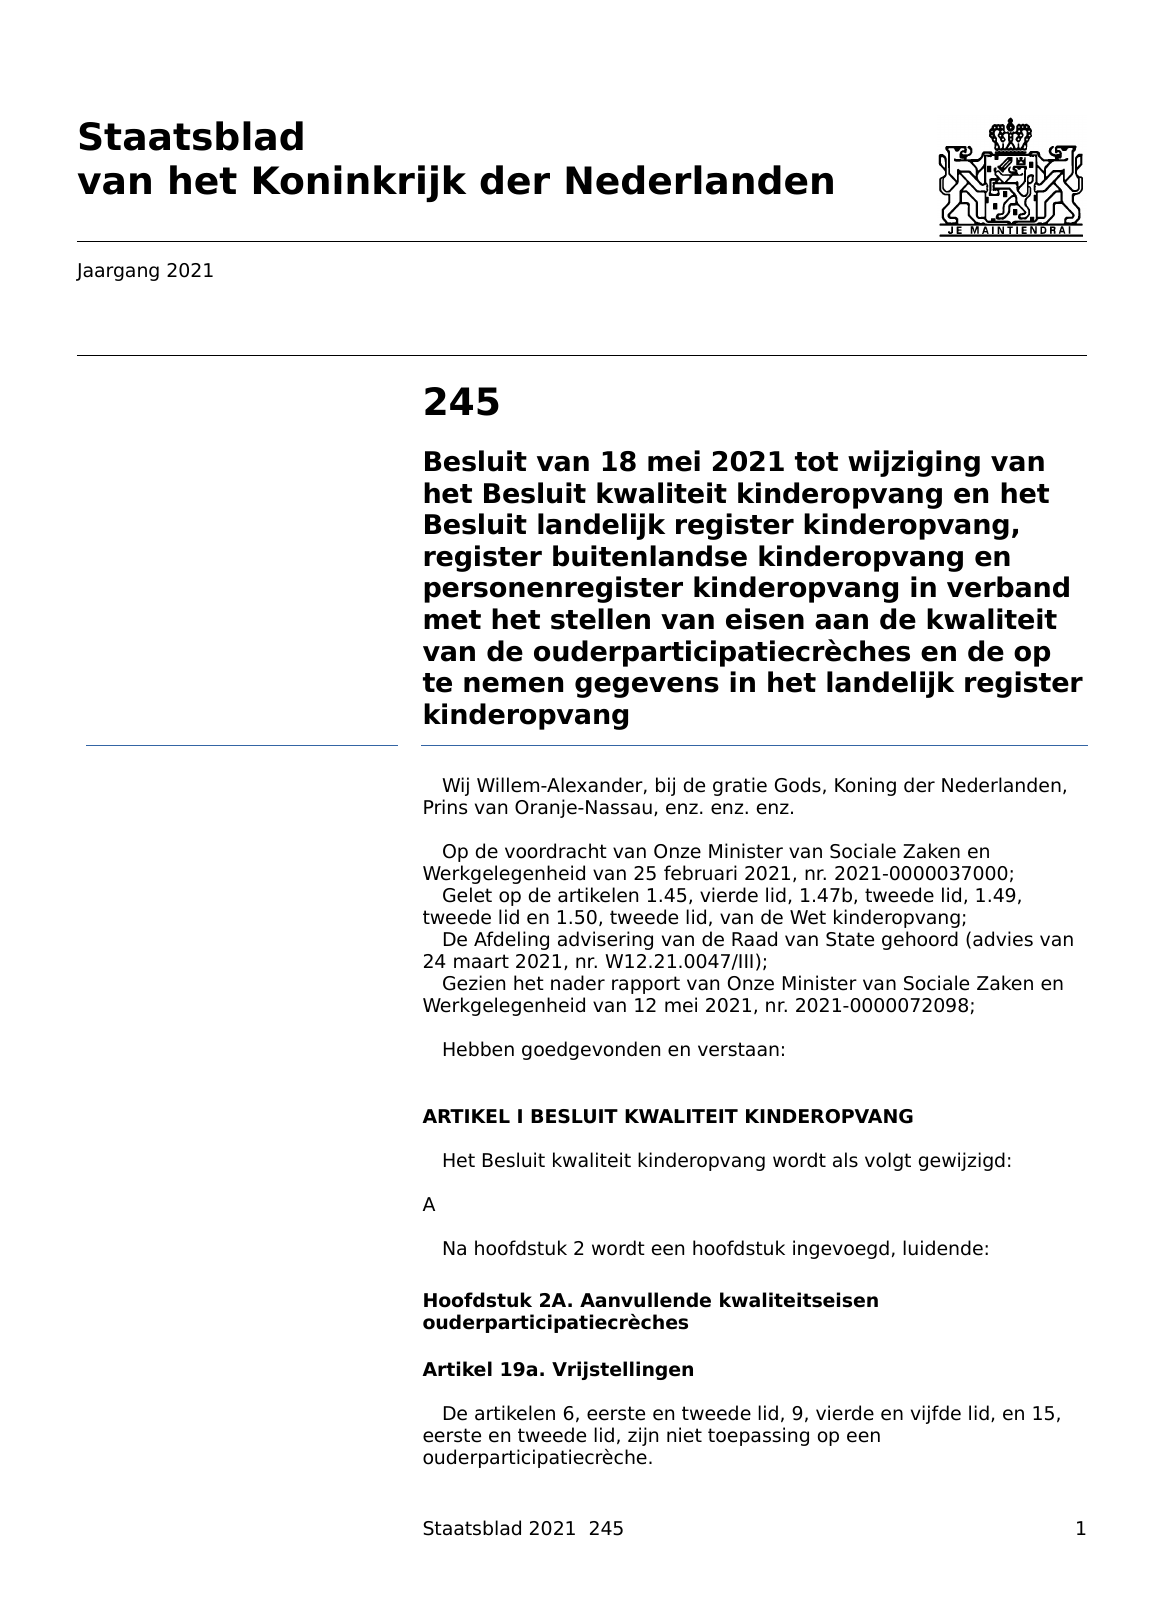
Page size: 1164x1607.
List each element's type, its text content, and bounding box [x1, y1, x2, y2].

text Het Besluit kwaliteit kinderopvang wordt als volgt gewijzigd: [422, 1150, 1087, 1172]
table_cell Jaargang 2021 [77, 242, 1087, 355]
text De Afdeling advisering van de Raad van State gehoord (advies van 24 maart 2021, nr. W12.21.0047/III); [422, 929, 1087, 973]
text Gelet op de artikelen 1.45, vierde lid, 1.47b, tweede lid, 1.49, tweede lid en 1.50, tweede lid, van de Wet kinderopvang; [422, 885, 1087, 929]
table_header Staatsblad van het Koninkrijk der Nederlanden [77, 100, 886, 241]
text Gezien het nader rapport van Onze Minister van Sociale Zaken en Werkgelegenheid van 12 mei 2021, nr. 2021-0000072098; [422, 973, 1087, 1017]
subtitle 245 [422, 381, 1087, 424]
text Besluit van 18 mei 2021 tot wijziging van het Besluit kwaliteit kinderopvang en het Besluit landelijk register kinderopvang, register buitenlandse kinderopvang en personenregister kinderopvang in verband met het stellen van eisen aan de kwaliteit van de ouderparticipatiecrèches en de op te nemen gegevens in het landelijk register kinderopvang [422, 447, 1087, 731]
text De artikelen 6, eerste en tweede lid, 9, vierde en vijfde lid, en 15, eerste en tweede lid, zijn niet toepassing op een ouderparticipatiecrèche. [422, 1403, 1087, 1469]
table_header [886, 100, 1087, 241]
text Wij Willem-Alexander, bij de gratie Gods, Koning der Nederlanden, Prins van Oranje-Nassau, enz. enz. enz. [422, 775, 1087, 819]
subtitle ARTIKEL I BESLUIT KWALITEIT KINDEROPVANG [422, 1106, 1087, 1127]
text A [422, 1194, 1087, 1216]
subtitle Artikel 19a. Vrijstellingen [422, 1359, 1087, 1381]
text Hebben goedgevonden en verstaan: [422, 1039, 1087, 1061]
text Na hoofdstuk 2 wordt een hoofdstuk ingevoegd, luidende: [422, 1238, 1087, 1260]
picture [936, 115, 1087, 240]
subtitle Hoofdstuk 2A. Aanvullende kwaliteitseisen ouderparticipatiecrèches [422, 1290, 1087, 1334]
text Op de voordracht van Onze Minister van Sociale Zaken en Werkgelegenheid van 25 februari 2021, nr. 2021-0000037000; [422, 841, 1087, 885]
